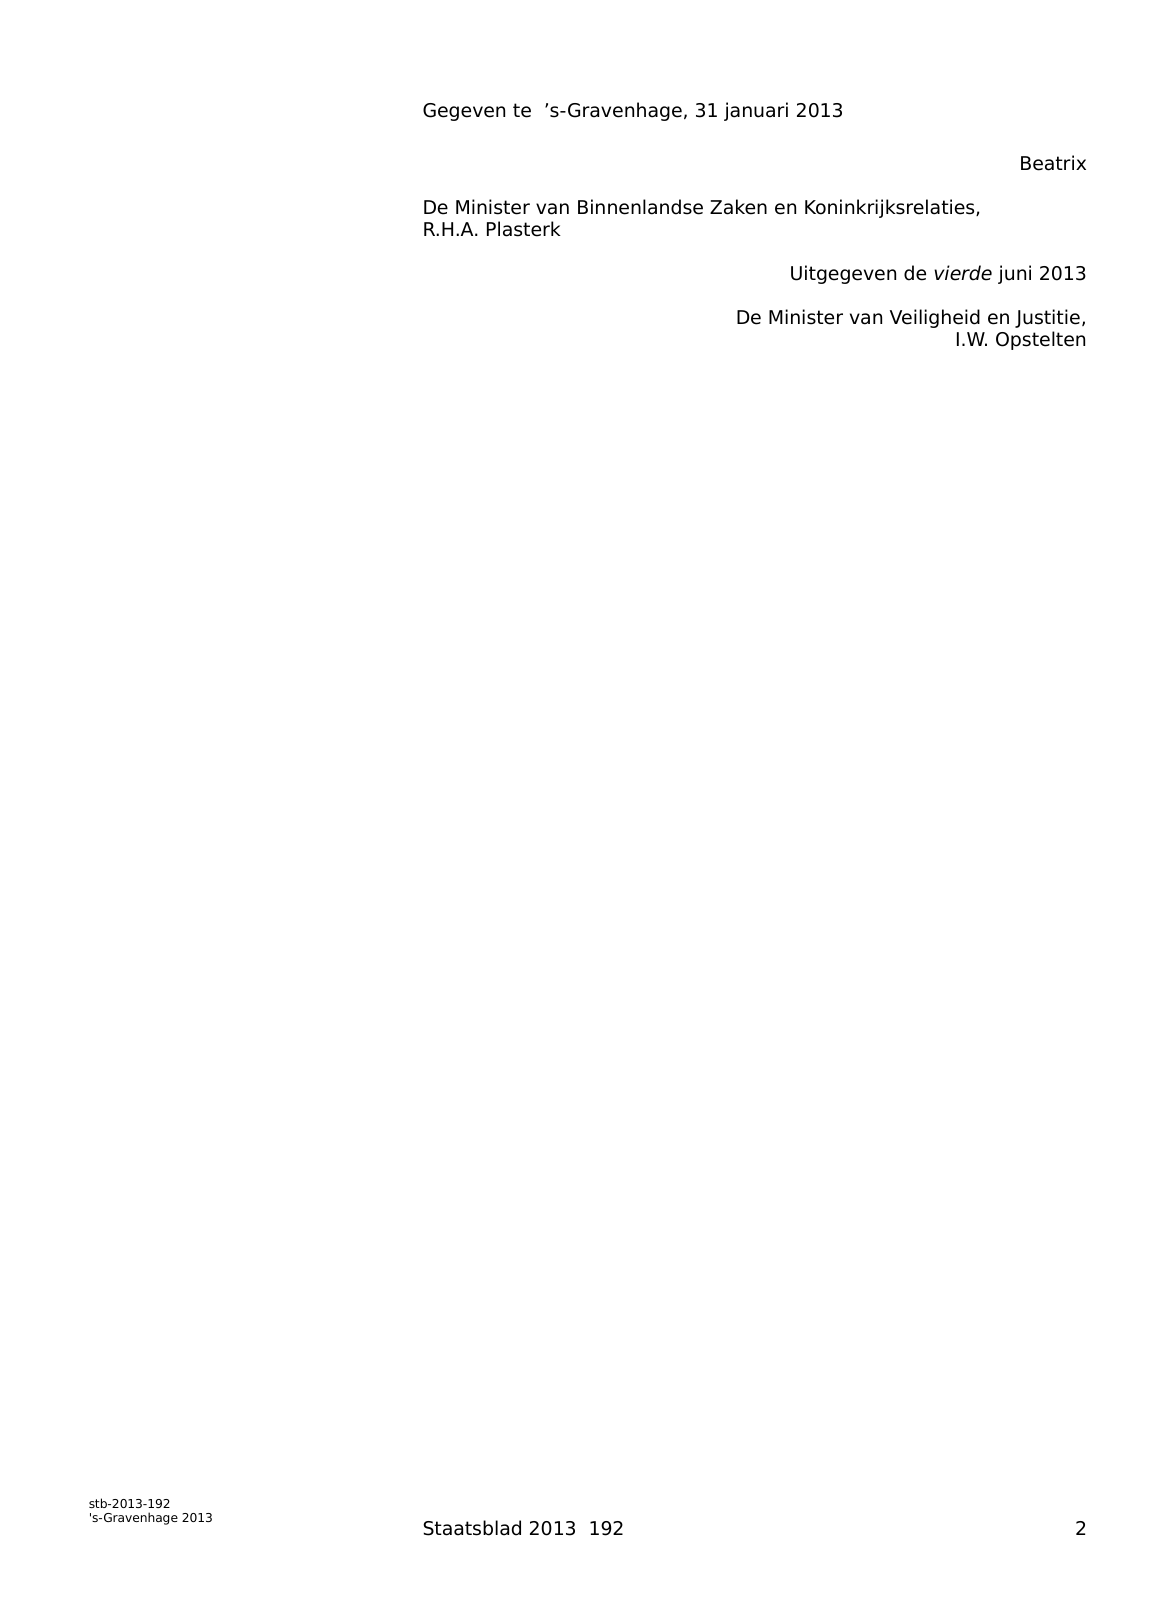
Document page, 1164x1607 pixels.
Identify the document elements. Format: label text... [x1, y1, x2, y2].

text Beatrix [422, 152, 1087, 174]
text 's-Gravenhage 2013 [88, 1511, 323, 1525]
text De Minister van Binnenlandse Zaken en Koninkrijksrelaties, R.H.A. Plasterk [422, 197, 1087, 241]
text Gegeven te ’s-Gravenhage, 31 januari 2013 [422, 100, 1087, 122]
text De Minister van Veiligheid en Justitie, I.W. Opstelten [422, 307, 1087, 351]
text Uitgegeven de vierde juni 2013 [422, 263, 1087, 285]
text stb-2013-192 [88, 1497, 323, 1511]
